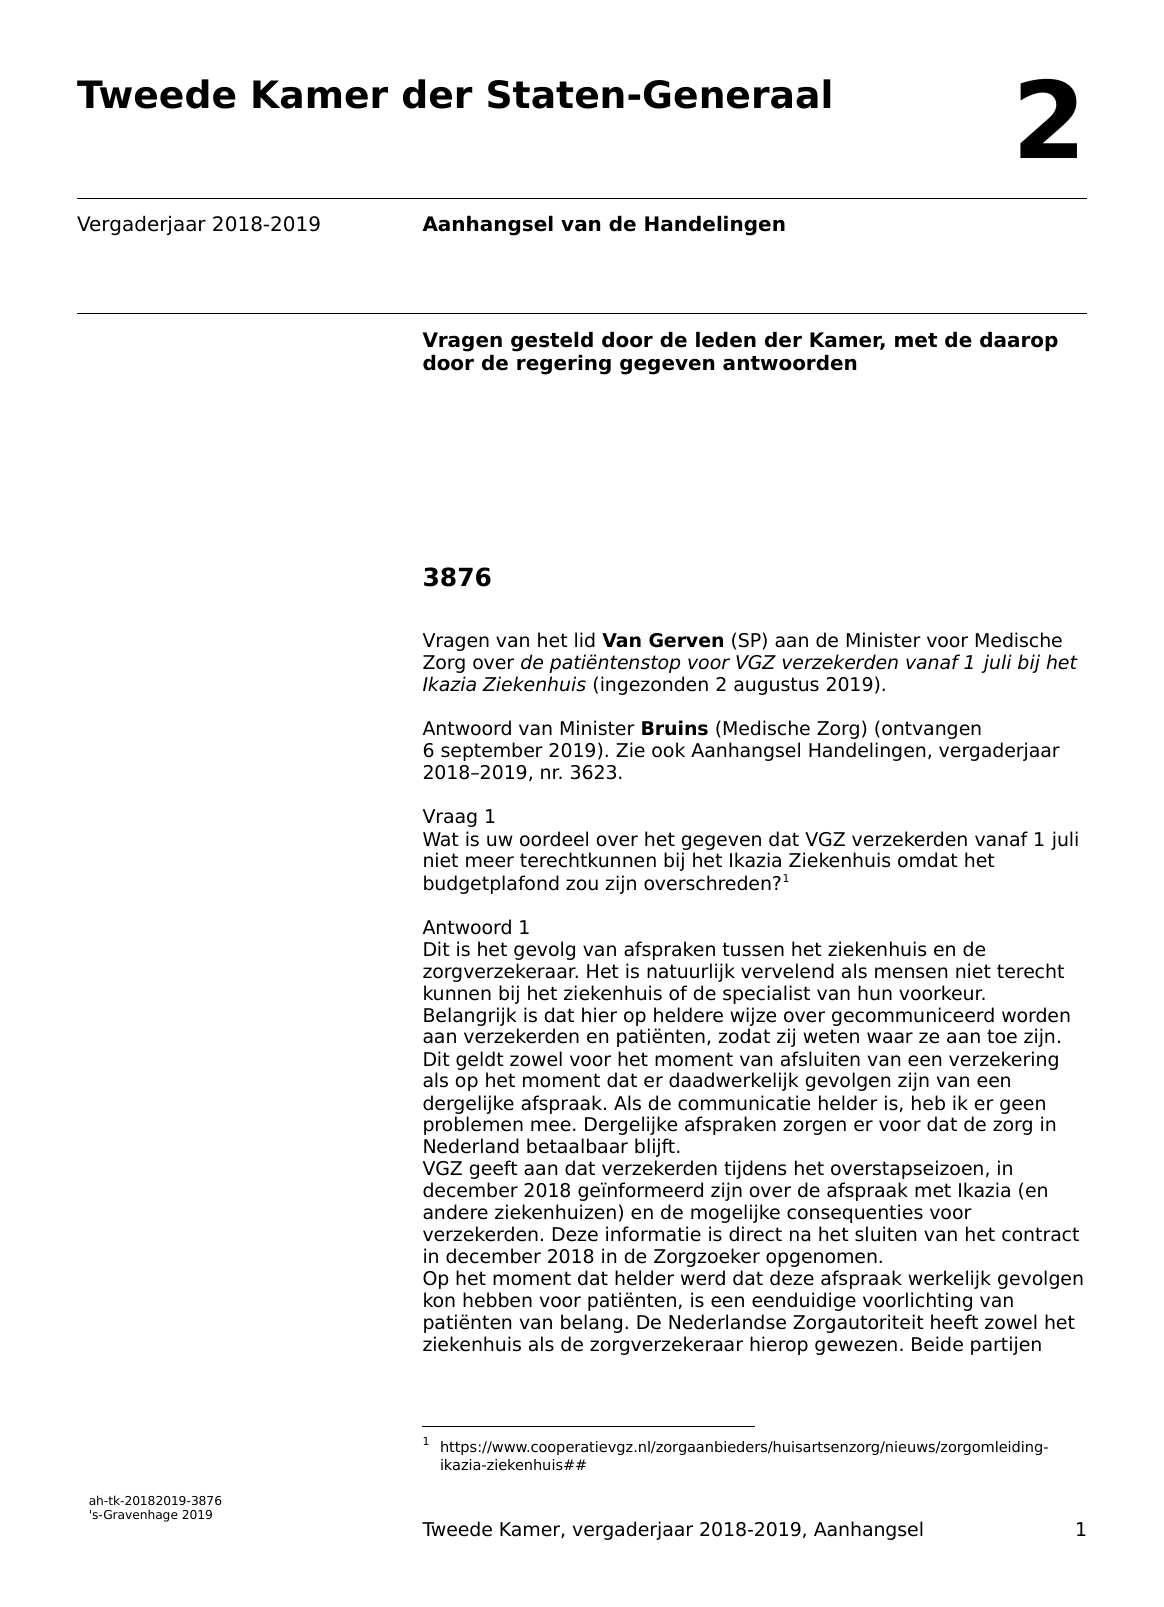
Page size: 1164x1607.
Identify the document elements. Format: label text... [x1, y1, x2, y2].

text ah-tk-20182019-3876 [88, 1494, 323, 1508]
text 3876 [422, 563, 1087, 592]
table_cell Vergaderjaar 2018-2019 [77, 199, 422, 313]
text Vraag 1 [422, 806, 1087, 828]
text https://www.cooperatievgz.nl/zorgaanbieders/huisartsenzorg/nieuws/zorgomleiding-ikazia-ziekenhuis## [422, 1435, 1087, 1474]
text Wat is uw oordeel over het gegeven dat VGZ verzekerden vanaf 1 juli niet meer terechtkunnen bij het Ikazia Ziekenhuis omdat het budgetplafond zou zijn overschreden? [422, 828, 1087, 894]
table_cell Vragen gesteld door de leden der Kamer, met de daarop door de regering gegeven antwoorden [422, 314, 1087, 375]
table_header 2 [886, 59, 1087, 198]
text Antwoord 1 [422, 917, 1087, 938]
text Dit is het gevolg van afspraken tussen het ziekenhuis en de zorgverzekeraar. Het is natuurlijk vervelend als mensen niet terecht kunnen bij het ziekenhuis of de specialist van hun voorkeur. Belangrijk is dat hier op heldere wijze over gecommuniceerd worden aan verzekerden en patiënten, zodat zij weten waar ze aan toe zijn. Dit geldt zowel voor het moment van afsluiten van een verzekering als op het moment dat er daadwerkelijk gevolgen zijn van een dergelijke afspraak. Als de communicatie helder is, heb ik er geen problemen mee. Dergelijke afspraken zorgen er voor dat de zorg in Nederland betaalbaar blijft. [422, 938, 1087, 1158]
table_cell Aanhangsel van de Handelingen [422, 199, 1087, 313]
text Vragen van het lid Van Gerven (SP) aan de Minister voor Medische Zorg over de patiëntenstop voor VGZ verzekerden vanaf 1 juli bij het Ikazia Ziekenhuis (ingezonden 2 augustus 2019). [422, 630, 1087, 696]
text 's-Gravenhage 2019 [88, 1508, 323, 1522]
text Antwoord van Minister Bruins (Medische Zorg) (ontvangen 6 september 2019). Zie ook Aanhangsel Handelingen, vergaderjaar 2018–2019, nr. 3623. [422, 718, 1087, 784]
table_cell [77, 314, 422, 375]
text Op het moment dat helder werd dat deze afspraak werkelijk gevolgen kon hebben voor patiënten, is een eenduidige voorlichting van patiënten van belang. De Nederlandse Zorgautoriteit heeft zowel het ziekenhuis als de zorgverzekeraar hierop gewezen. Beide partijen [422, 1268, 1087, 1356]
text VGZ geeft aan dat verzekerden tijdens het overstapseizoen, in december 2018 geïnformeerd zijn over de afspraak met Ikazia (en andere ziekenhuizen) en de mogelijke consequenties voor verzekerden. Deze informatie is direct na het sluiten van het contract in december 2018 in de Zorgzoeker opgenomen. [422, 1158, 1087, 1268]
table_header Tweede Kamer der Staten-Generaal [77, 59, 886, 198]
